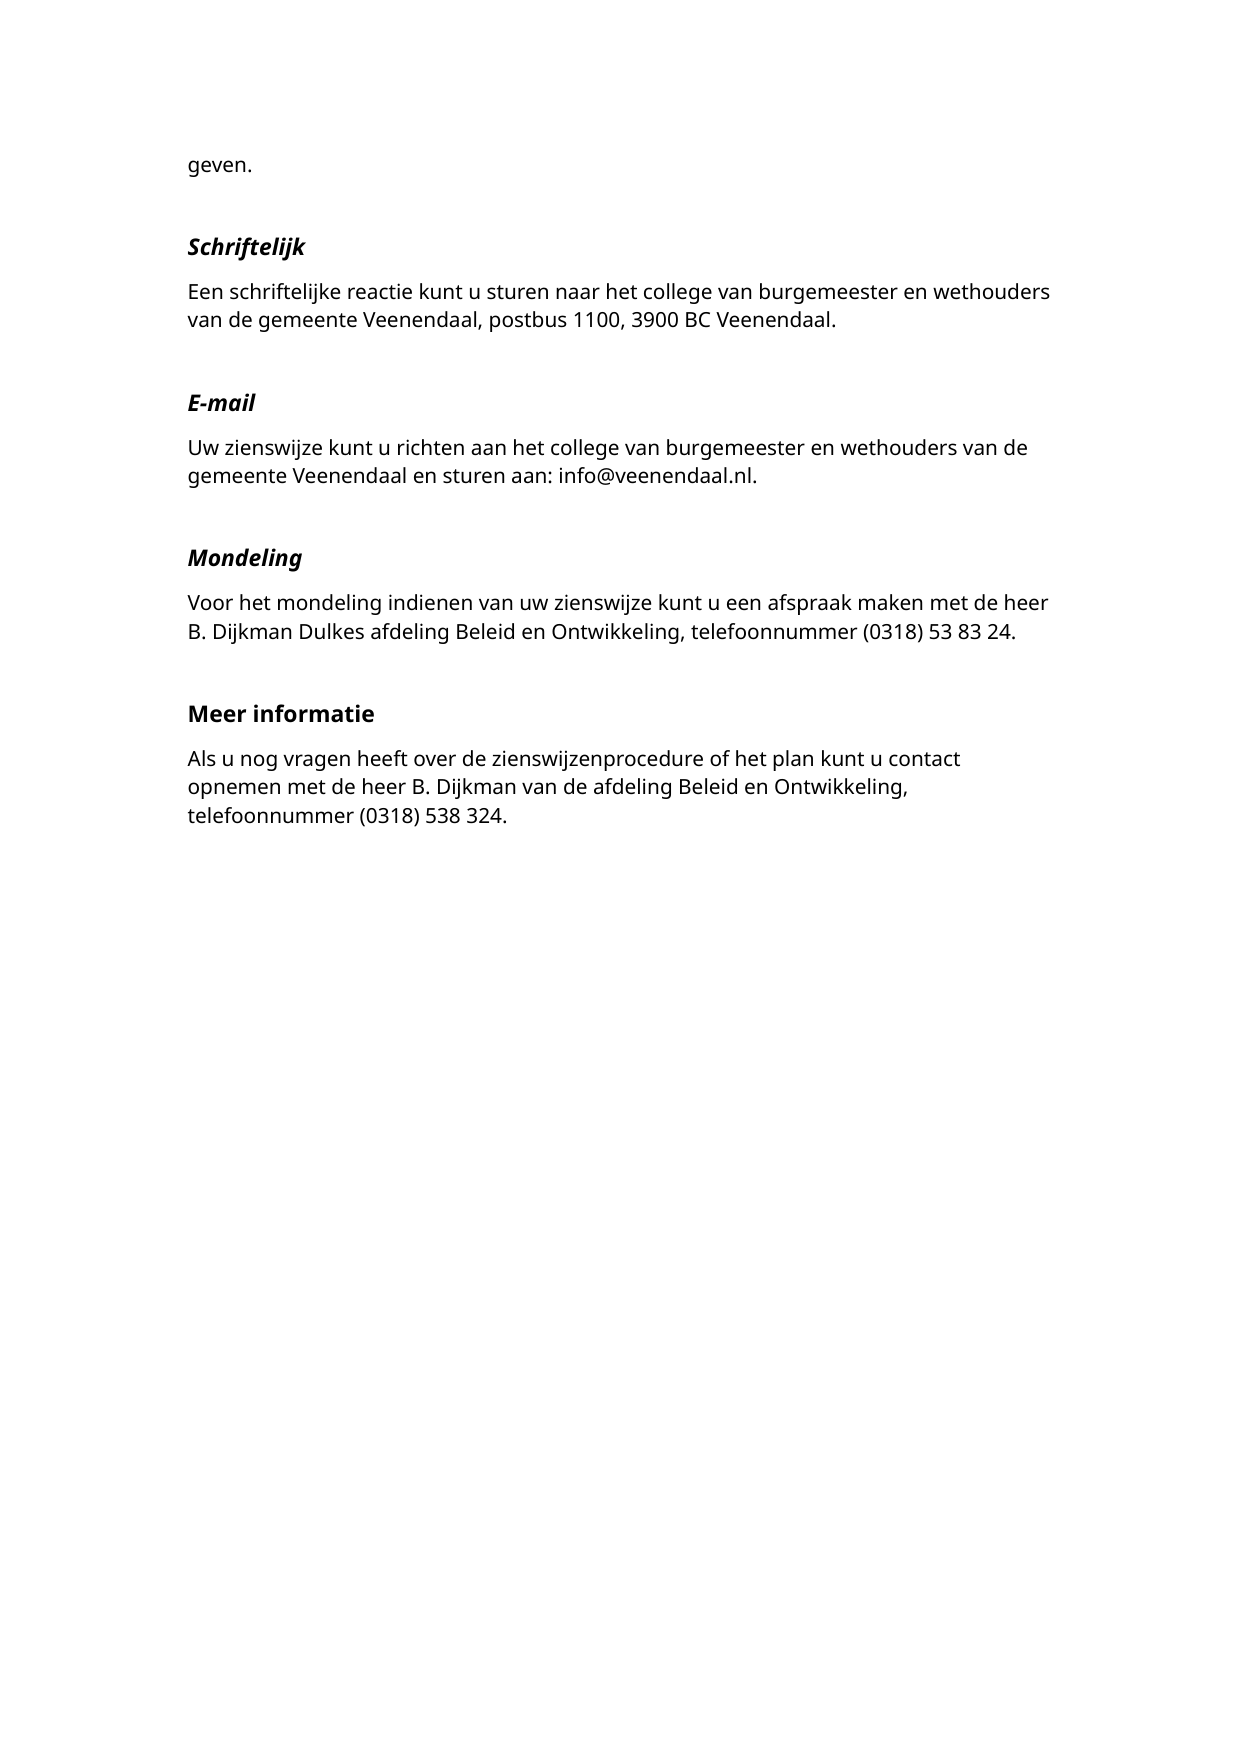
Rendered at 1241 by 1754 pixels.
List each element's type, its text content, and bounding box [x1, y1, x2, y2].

subtitle E-mail [187, 387, 1053, 418]
text Een schriftelijke reactie kunt u sturen naar het college van burgemeester en wethouders van de gemeente Veenendaal, postbus 1100, 3900 BC Veenendaal. [187, 277, 1053, 334]
subtitle Meer informatie [187, 698, 1053, 729]
subtitle Schriftelijk [187, 231, 1053, 262]
text Uw zienswijze kunt u richten aan het college van burgemeester en wethouders van de gemeente Veenendaal en sturen aan: info@veenendaal.nl. [187, 433, 1053, 490]
subtitle Mondeling [187, 542, 1053, 573]
text Voor het mondeling indienen van uw zienswijze kunt u een afspraak maken met de heer B. Dijkman Dulkes afdeling Beleid en Ontwikkeling, telefoonnummer (0318) 53 83 24. [187, 588, 1053, 645]
text Als u nog vragen heeft over de zienswijzenprocedure of het plan kunt u contact opnemen met de heer B. Dijkman van de afdeling Beleid en Ontwikkeling, telefoonnummer (0318) 538 324. [187, 744, 1053, 829]
text geven. [187, 150, 1053, 178]
